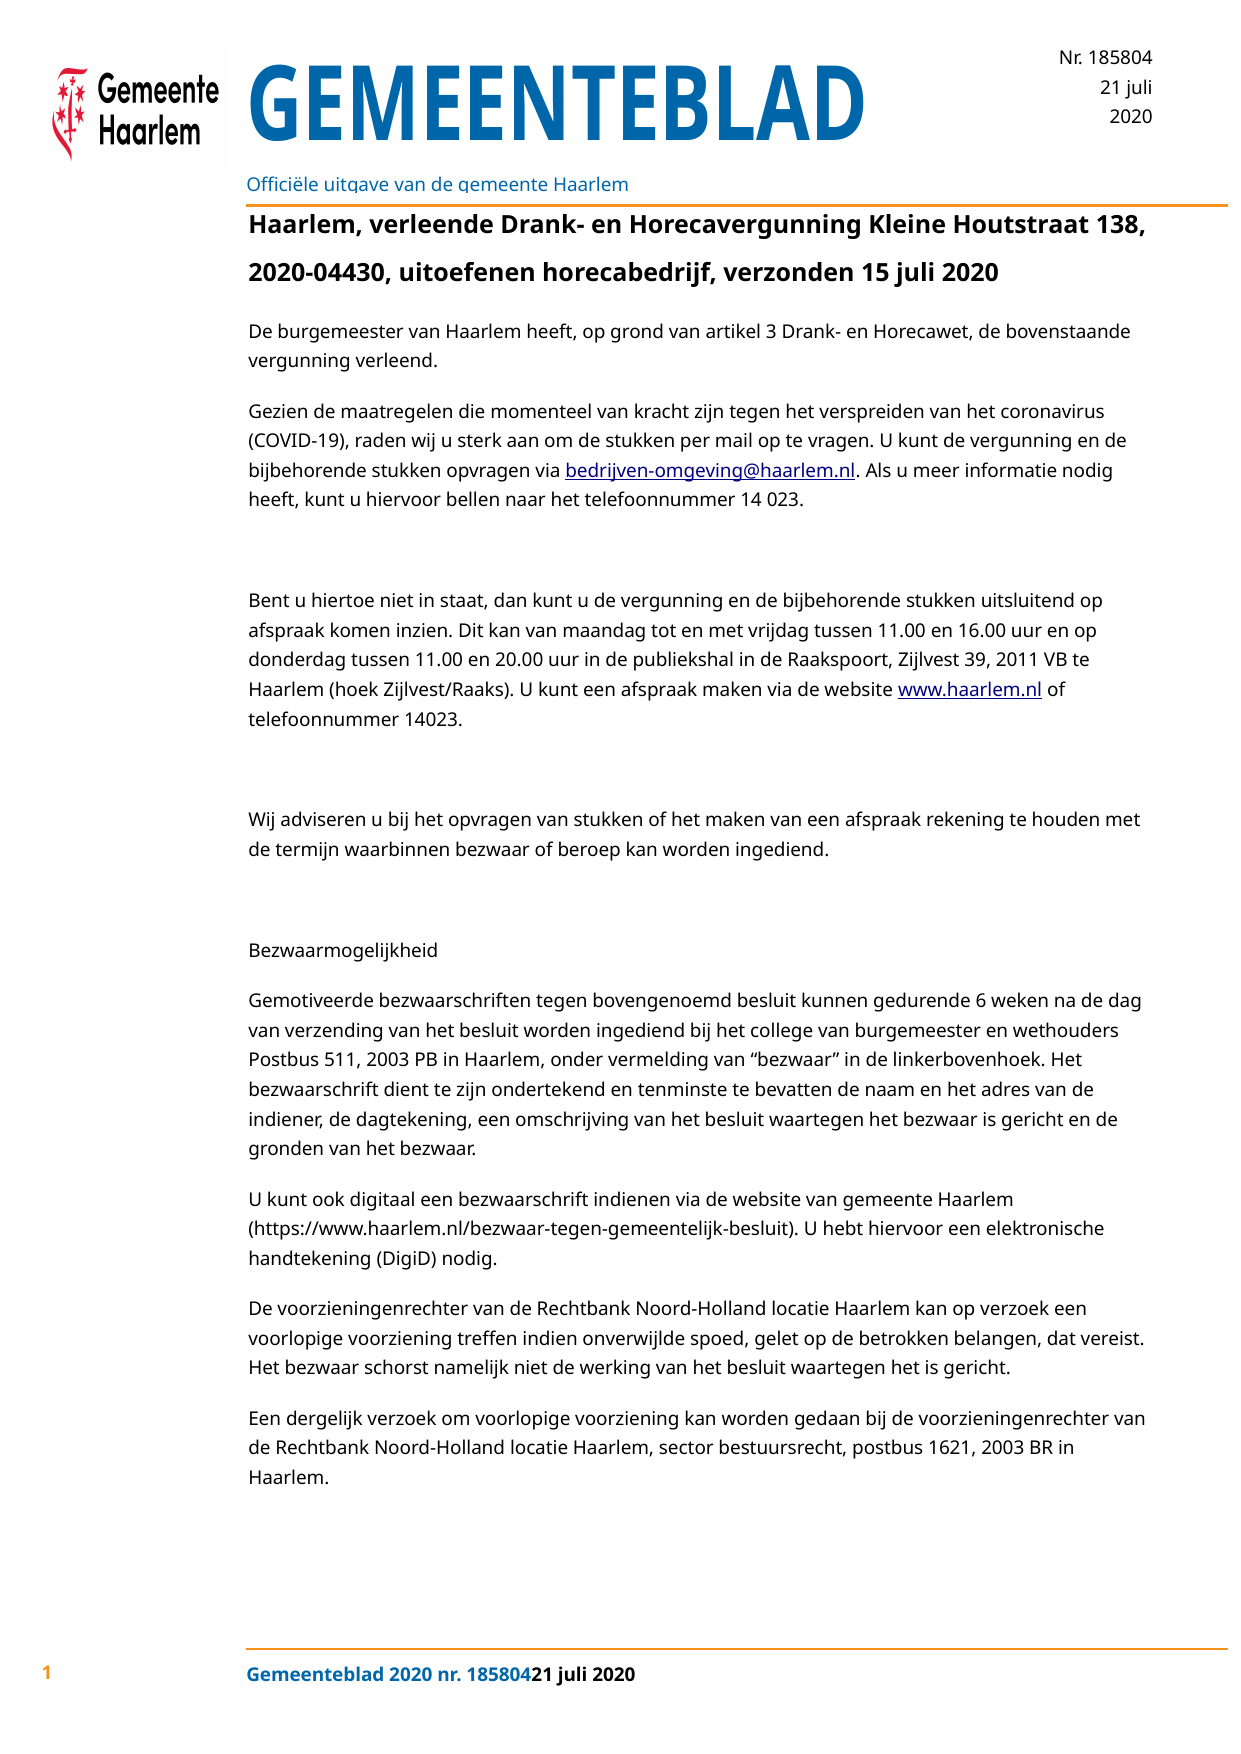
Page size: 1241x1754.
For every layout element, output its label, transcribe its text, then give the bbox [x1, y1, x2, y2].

text De burgemeester van Haarlem heeft, op grond van artikel 3 Drank- en Horecawet, de bovenstaande vergunning verleend. [248, 318, 1152, 373]
picture [41, 47, 231, 172]
text Bent u hiertoe niet in staat, dan kunt u de vergunning en de bijbehorende stukken uitsluitend op afspraak komen inzien. Dit kan van maandag tot en met vrijdag tussen 11.00 en 16.00 uur en op donderdag tussen 11.00 en 20.00 uur in de publiekshal in de Raakspoort, Zijlvest 39, 2011 VB te Haarlem (hoek Zijlvest/Raaks). U kunt een afspraak maken via de website www.haarlem.nl of telefoonnummer 14023. [248, 587, 1152, 732]
text Een dergelijk verzoek om voorlopige voorziening kan worden gedaan bij de voorzieningenrechter van de Rechtbank Noord-Holland locatie Haarlem, sector bestuursrecht, postbus 1621, 2003 BR in Haarlem. [248, 1405, 1152, 1490]
text De voorzieningenrechter van de Rechtbank Noord-Holland locatie Haarlem kan op verzoek een voorlopige voorziening treffen indien onverwijlde spoed, gelet op de betrokken belangen, dat vereist. Het bezwaar schorst namelijk niet de werking van het besluit waartegen het is gericht. [248, 1295, 1152, 1380]
text Wij adviseren u bij het opvragen van stukken of het maken van een afspraak rekening te houden met de termijn waarbinnen bezwaar of beroep kan worden ingediend. [248, 807, 1152, 862]
text Gezien de maatregelen die momenteel van kracht zijn tegen het verspreiden van het coronavirus (COVID-19), raden wij u sterk aan om de stukken per mail op te vragen. U kunt de vergunning en de bijbehorende stukken opvragen via bedrijven-omgeving@haarlem.nl. Als u meer informatie nodig heeft, kunt u hiervoor bellen naar het telefoonnummer 14 023. [248, 398, 1152, 512]
text Bezwaarmogelijkheid [248, 937, 1152, 963]
text Haarlem, verleende Drank- en Horecavergunning Kleine Houtstraat 138, 2020-04430, uitoefenen horecabedrijf, verzonden 15 juli 2020 [248, 207, 1152, 288]
text U kunt ook digitaal een bezwaarschrift indienen via de website van gemeente Haarlem (https://www.haarlem.nl/bezwaar-tegen-gemeentelijk-besluit). U hebt hiervoor een elektronische handtekening (DigiD) nodig. [248, 1186, 1152, 1271]
text Gemotiveerde bezwaarschriften tegen bovengenoemd besluit kunnen gedurende 6 weken na de dag van verzending van het besluit worden ingediend bij het college van burgemeester en wethouders Postbus 511, 2003 PB in Haarlem, onder vermelding van “bezwaar” in de linkerbovenhoek. Het bezwaarschrift dient te zijn ondertekend en tenminste te bevatten de naam en het adres van de indiener, de dagtekening, een omschrijving van het besluit waartegen het bezwaar is gericht en de gronden van het bezwaar. [248, 987, 1152, 1161]
